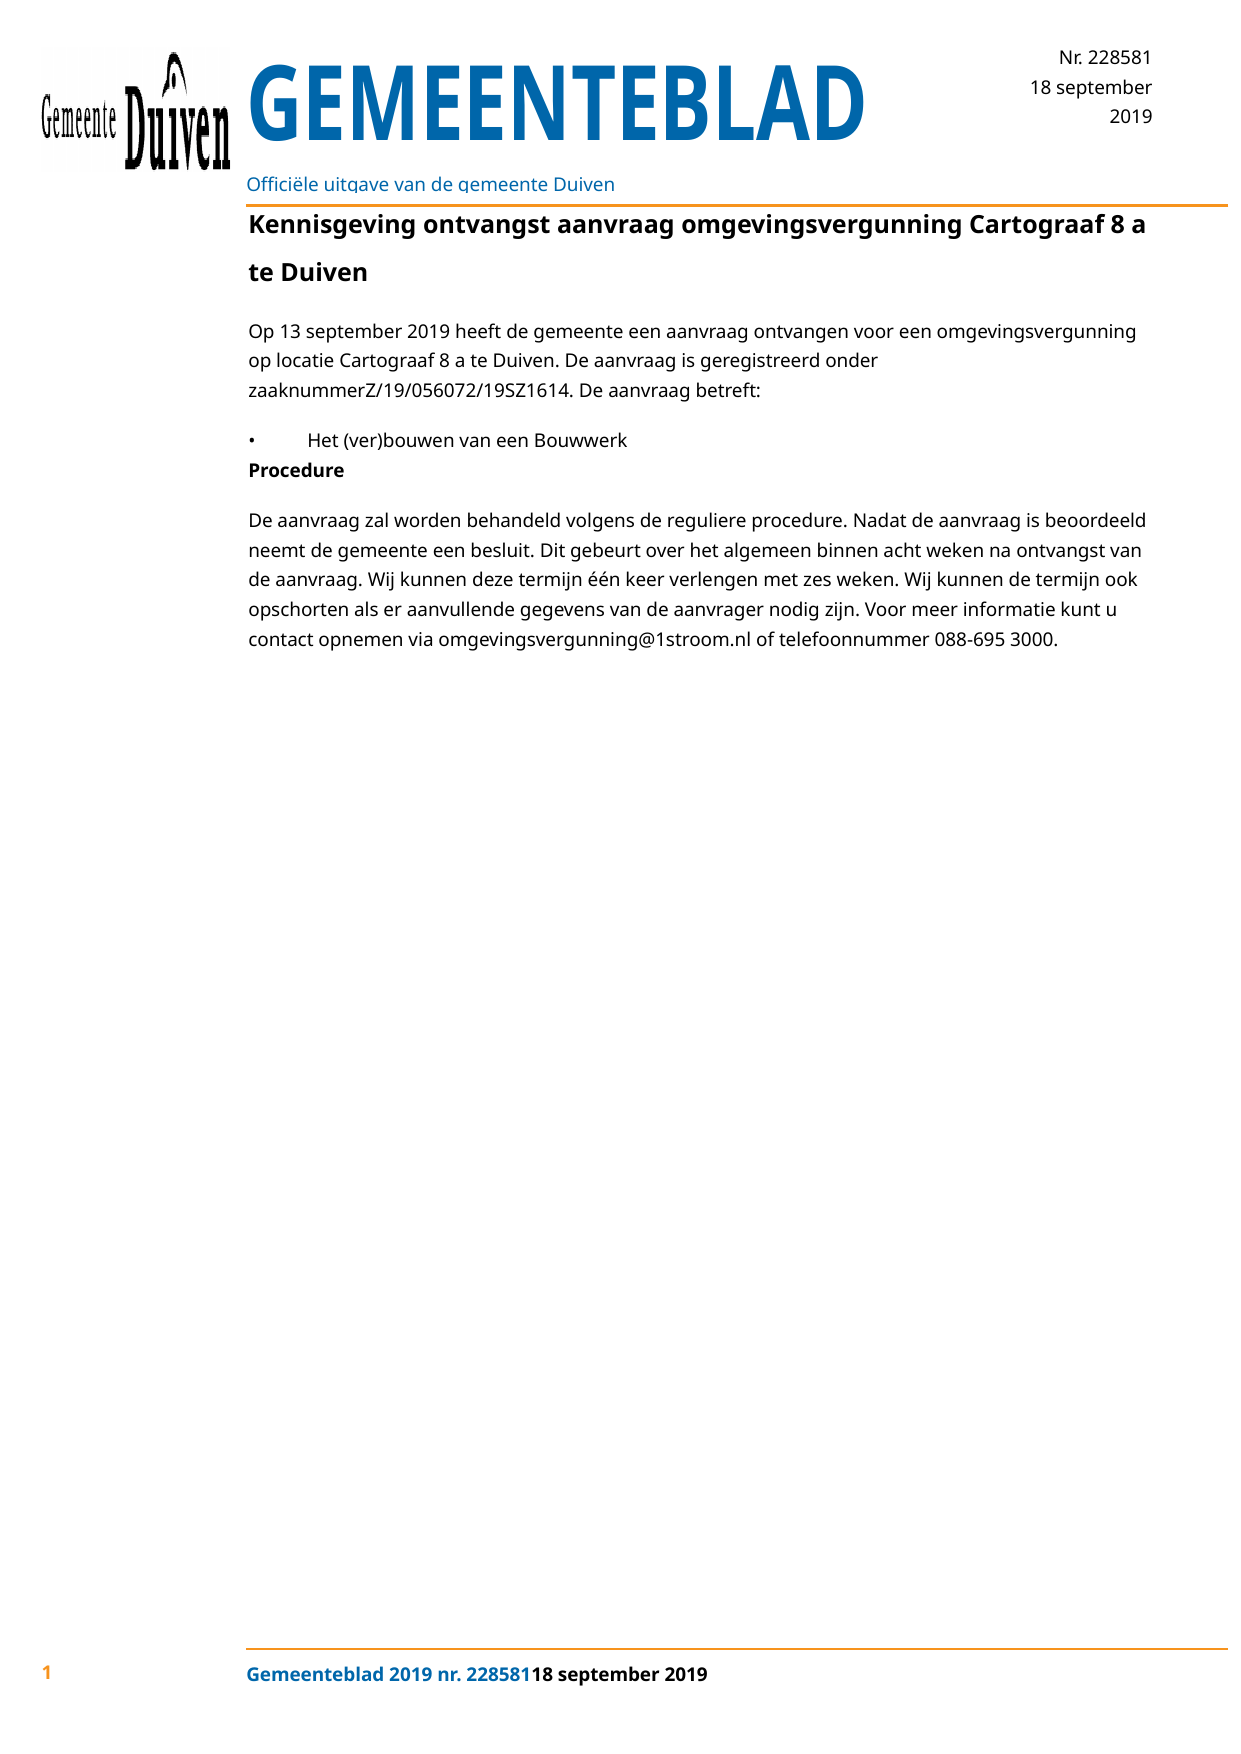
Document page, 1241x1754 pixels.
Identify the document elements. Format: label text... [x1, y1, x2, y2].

text Kennisgeving ontvangst aanvraag omgevingsvergunning Cartograaf 8 a te Duiven [248, 207, 1152, 288]
list Het (ver)bouwen van een Bouwwerk [248, 427, 1152, 453]
text De aanvraag zal worden behandeld volgens de reguliere procedure. Nadat de aanvraag is beoordeeld neemt de gemeente een besluit. Dit gebeurt over het algemeen binnen acht weken na ontvangst van de aanvraag. Wij kunnen deze termijn één keer verlengen met zes weken. Wij kunnen de termijn ook opschorten als er aanvullende gegevens van de aanvrager nodig zijn. Voor meer informatie kunt u contact opnemen via omgevingsvergunning@1stroom.nl of telefoonnummer 088-695 3000. [248, 507, 1152, 652]
picture [41, 47, 231, 172]
text Procedure [248, 457, 1152, 483]
text Op 13 september 2019 heeft de gemeente een aanvraag ontvangen voor een omgevingsvergunning op locatie Cartograaf 8 a te Duiven. De aanvraag is geregistreerd onder zaaknummerZ/19/056072/19SZ1614. De aanvraag betreft: [248, 318, 1152, 403]
